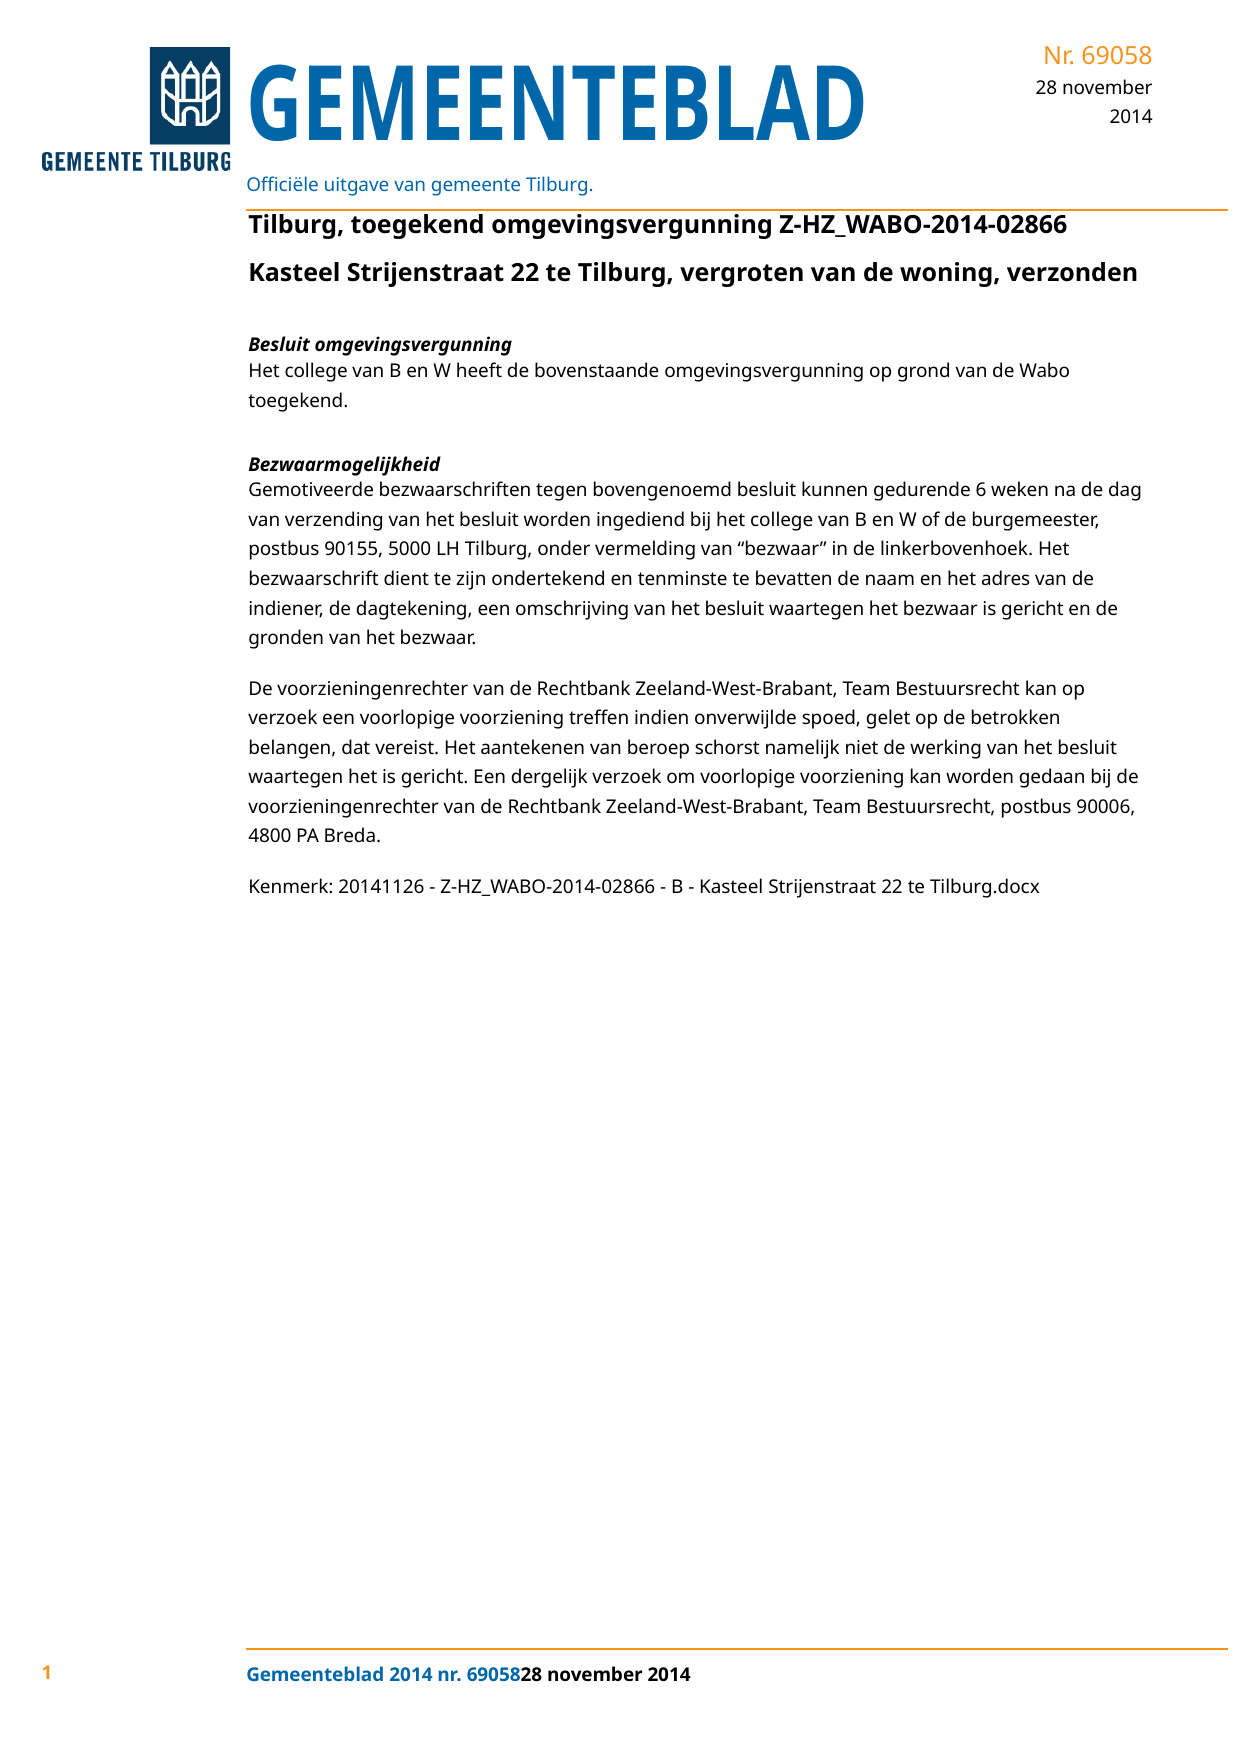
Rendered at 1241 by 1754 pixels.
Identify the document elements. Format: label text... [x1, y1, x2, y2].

text Besluit omgevingsvergunning [248, 331, 1152, 357]
text De voorzieningenrechter van de Rechtbank Zeeland-West-Brabant, Team Bestuursrecht kan op verzoek een voorlopige voorziening treffen indien onverwijlde spoed, gelet op de betrokken belangen, dat vereist. Het aantekenen van beroep schorst namelijk niet de werking van het besluit waartegen het is gericht. Een dergelijk verzoek om voorlopige voorziening kan worden gedaan bij de voorzieningenrechter van de Rechtbank Zeeland-West-Brabant, Team Bestuursrecht, postbus 90006, 4800 PA Breda. [248, 675, 1152, 848]
text Bezwaarmogelijkheid [248, 451, 1152, 476]
text Kenmerk: 20141126 - Z-HZ_WABO-2014-02866 - B - Kasteel Strijenstraat 22 te Tilburg.docx [248, 873, 1152, 899]
picture [41, 47, 231, 172]
text Gemotiveerde bezwaarschriften tegen bovengenoemd besluit kunnen gedurende 6 weken na de dag van verzending van het besluit worden ingediend bij het college van B en W of de burgemeester, postbus 90155, 5000 LH Tilburg, onder vermelding van “bezwaar” in de linkerbovenhoek. Het bezwaarschrift dient te zijn ondertekend en tenminste te bevatten de naam en het adres van de indiener, de dagtekening, een omschrijving van het besluit waartegen het bezwaar is gericht en de gronden van het bezwaar. [248, 476, 1152, 650]
text Het college van B en W heeft de bovenstaande omgevingsvergunning op grond van de Wabo toegekend. [248, 357, 1152, 412]
text Tilburg, toegekend omgevingsvergunning Z-HZ_WABO-2014-02866 Kasteel Strijenstraat 22 te Tilburg, vergroten van de woning, verzonden [248, 211, 1152, 288]
